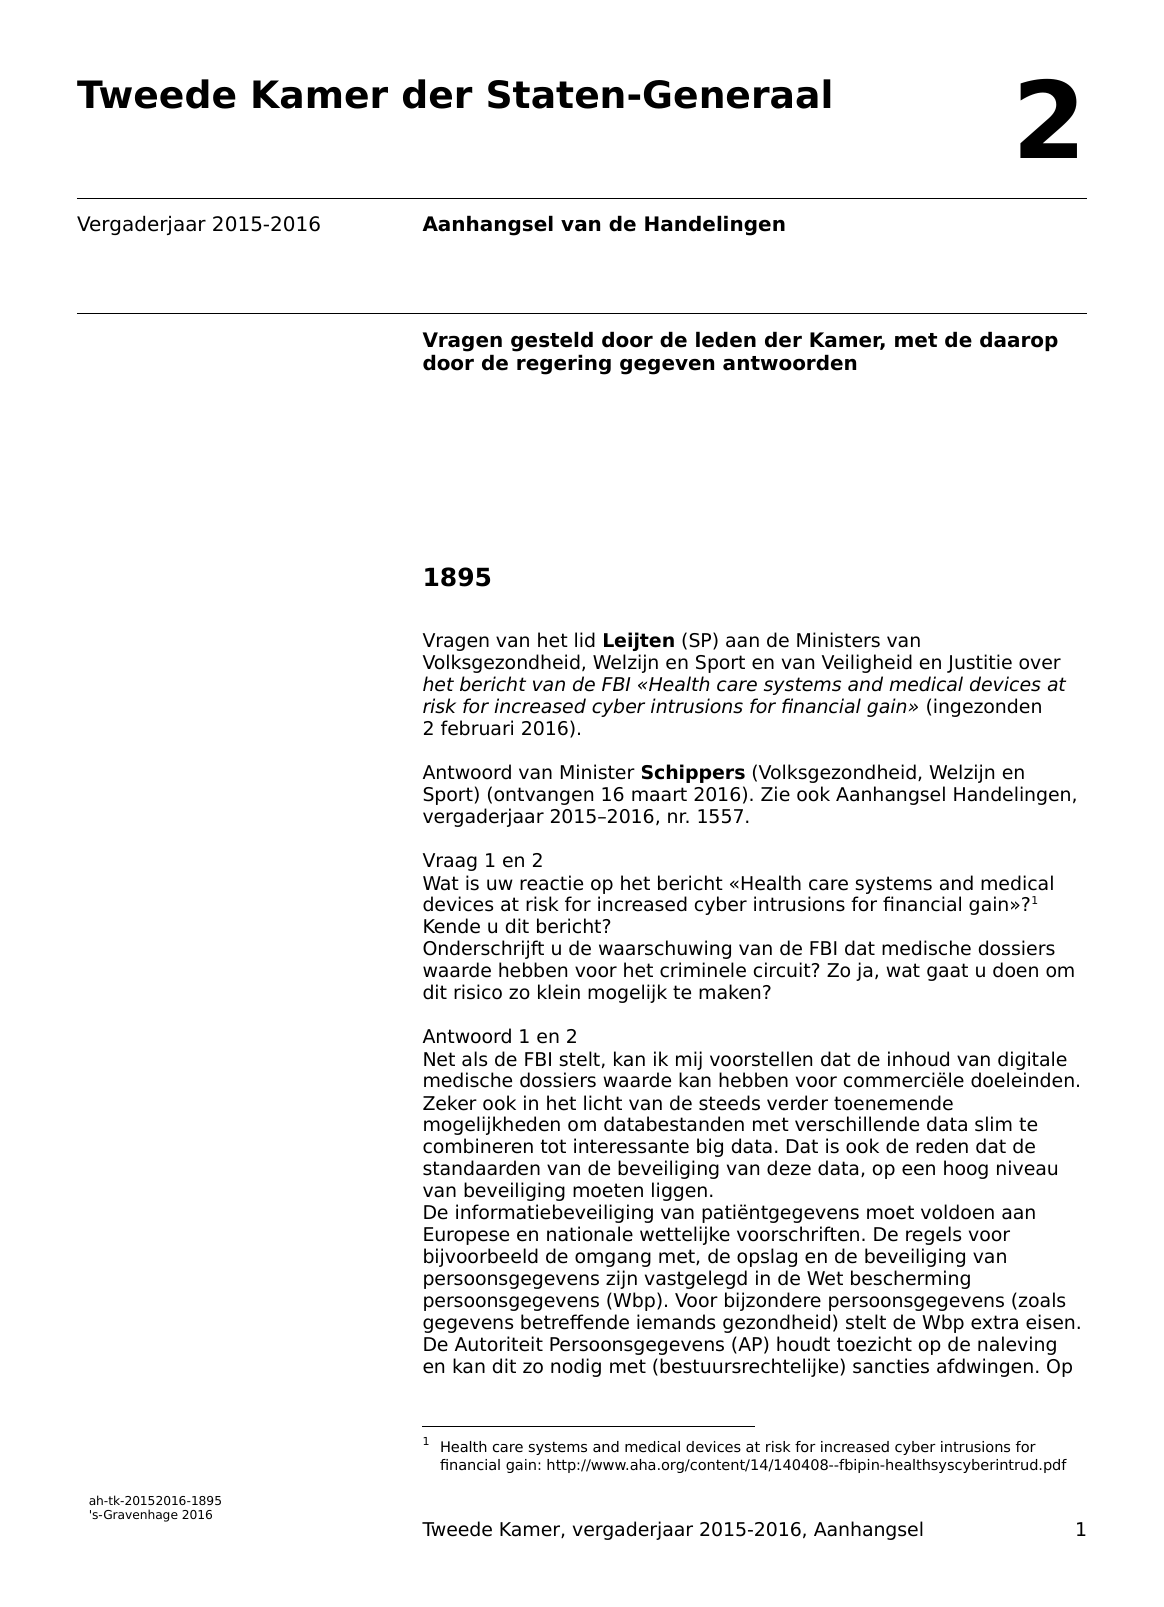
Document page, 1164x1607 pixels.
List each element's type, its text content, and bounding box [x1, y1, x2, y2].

table_cell [77, 314, 422, 375]
table_header 2 [886, 59, 1087, 198]
text De informatiebeveiliging van patiëntgegevens moet voldoen aan Europese en nationale wettelijke voorschriften. De regels voor bijvoorbeeld de omgang met, de opslag en de beveiliging van persoonsgegevens zijn vastgelegd in de Wet bescherming persoonsgegevens (Wbp). Voor bijzondere persoonsgegevens (zoals gegevens betreffende iemands gezondheid) stelt de Wbp extra eisen. De Autoriteit Persoonsgegevens (AP) houdt toezicht op de naleving en kan dit zo nodig met (bestuursrechtelijke) sancties afdwingen. Op [422, 1202, 1087, 1378]
table_cell Vragen gesteld door de leden der Kamer, met de daarop door de regering gegeven antwoorden [422, 314, 1087, 375]
text Antwoord van Minister Schippers (Volksgezondheid, Welzijn en Sport) (ontvangen 16 maart 2016). Zie ook Aanhangsel Handelingen, vergaderjaar 2015–2016, nr. 1557. [422, 762, 1087, 828]
text Wat is uw reactie op het bericht «Health care systems and medical devices at risk for increased cyber intrusions for financial gain»? Kende u dit bericht? [422, 872, 1087, 938]
text Health care systems and medical devices at risk for increased cyber intrusions for financial gain: http://www.aha.org/content/14/140408--fbipin-healthsyscyberintrud.pdf [422, 1435, 1087, 1474]
table_cell Aanhangsel van de Handelingen [422, 199, 1087, 313]
text ah-tk-20152016-1895 [88, 1494, 323, 1508]
text 1895 [422, 563, 1087, 592]
text 's-Gravenhage 2016 [88, 1508, 323, 1522]
text Onderschrijft u de waarschuwing van de FBI dat medische dossiers waarde hebben voor het criminele circuit? Zo ja, wat gaat u doen om dit risico zo klein mogelijk te maken? [422, 938, 1087, 1004]
text Vraag 1 en 2 [422, 850, 1087, 872]
text Net als de FBI stelt, kan ik mij voorstellen dat de inhoud van digitale medische dossiers waarde kan hebben voor commerciële doeleinden. Zeker ook in het licht van de steeds verder toenemende mogelijkheden om databestanden met verschillende data slim te combineren tot interessante big data. Dat is ook de reden dat de standaarden van de beveiliging van deze data, op een hoog niveau van beveiliging moeten liggen. [422, 1048, 1087, 1202]
table_cell Vergaderjaar 2015-2016 [77, 199, 422, 313]
table_header Tweede Kamer der Staten-Generaal [77, 59, 886, 198]
text Antwoord 1 en 2 [422, 1026, 1087, 1048]
text Vragen van het lid Leijten (SP) aan de Ministers van Volksgezondheid, Welzijn en Sport en van Veiligheid en Justitie over het bericht van de FBI «Health care systems and medical devices at risk for increased cyber intrusions for financial gain» (ingezonden 2 februari 2016). [422, 630, 1087, 740]
